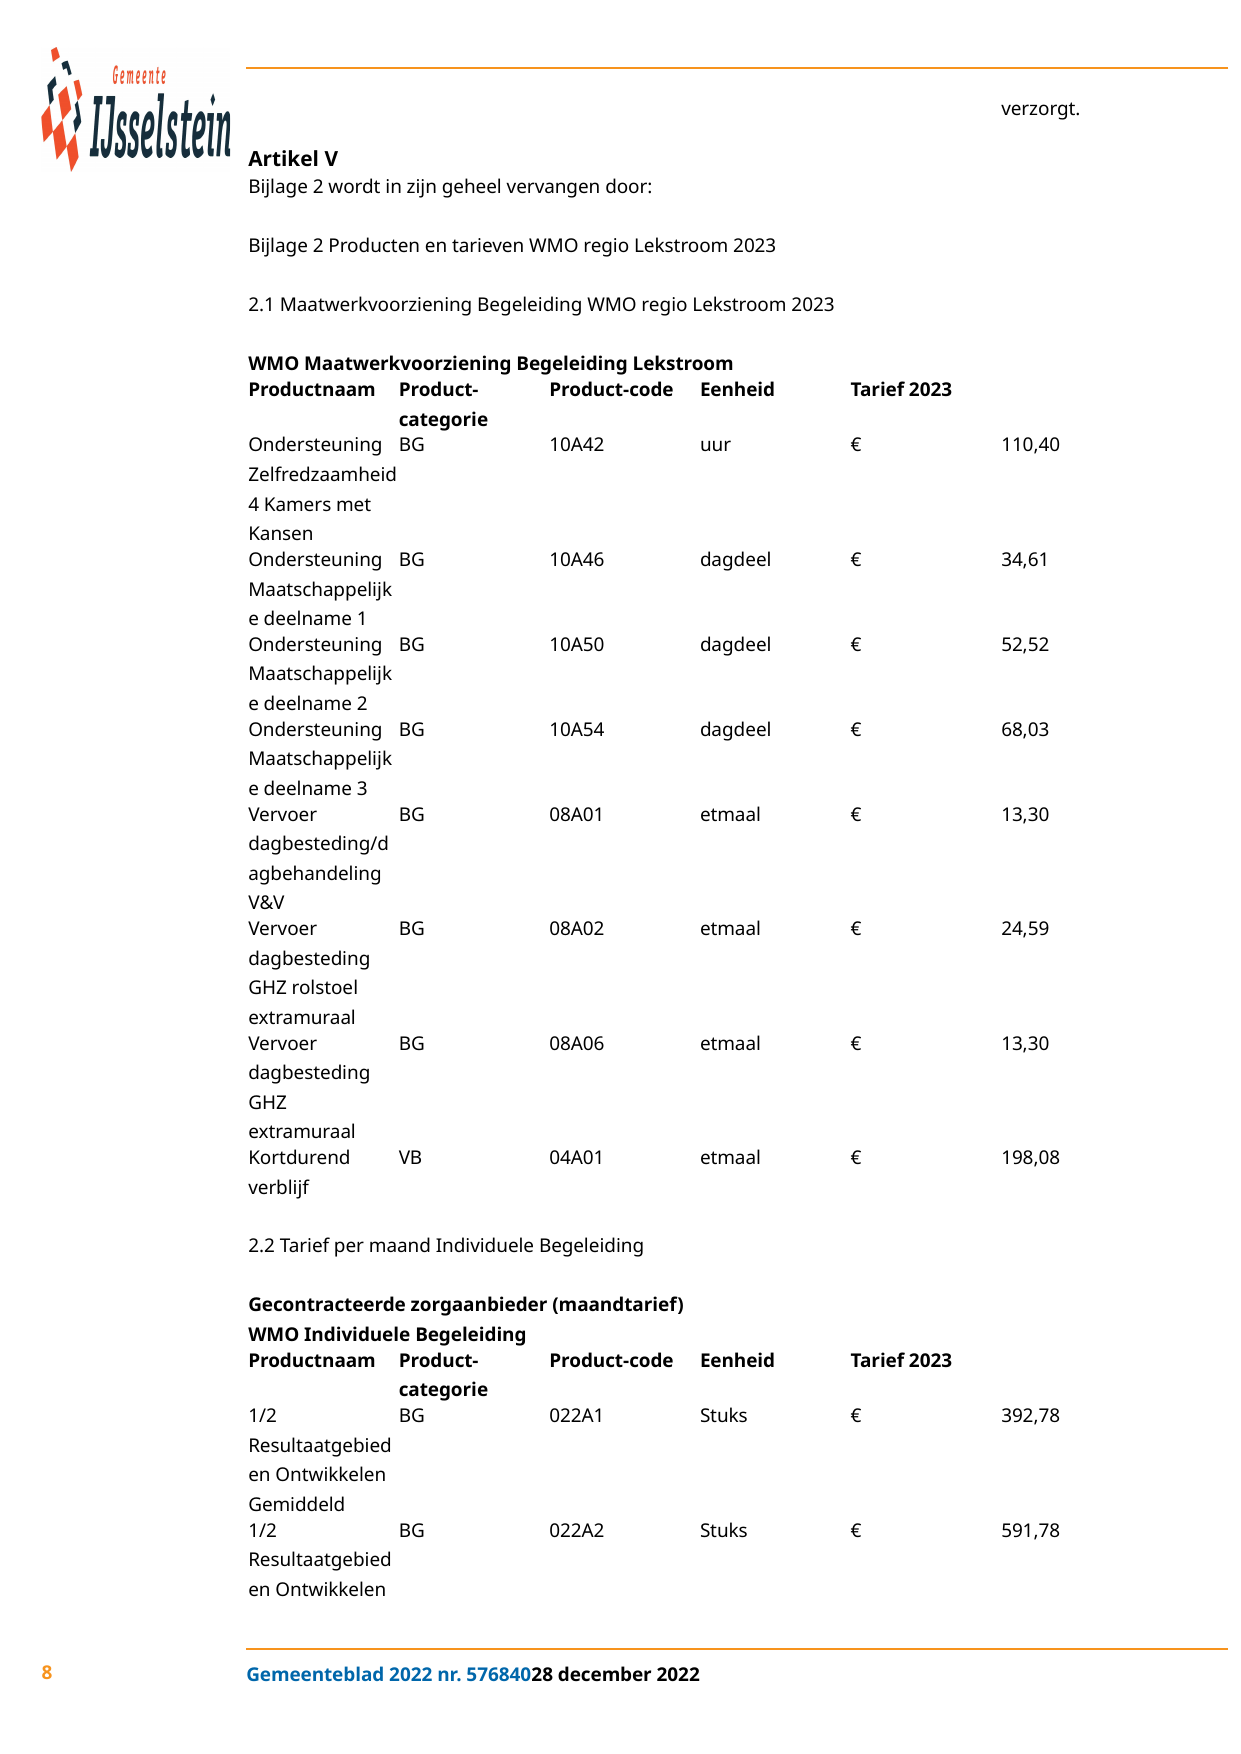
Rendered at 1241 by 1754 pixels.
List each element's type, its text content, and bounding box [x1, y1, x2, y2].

table_cell 34,61 [1001, 546, 1152, 631]
table_cell 08A06 [549, 1030, 700, 1144]
table_cell BG [399, 1517, 549, 1602]
table_cell 10A42 [549, 432, 700, 546]
table_cell [850, 95, 1001, 121]
table_cell [399, 95, 549, 121]
table_cell 1/2 Resultaatgebieden Ontwikkelen Gemiddeld [248, 1402, 398, 1517]
table_cell 08A01 [549, 801, 700, 915]
table_cell Productnaam [248, 1347, 398, 1402]
table_cell [549, 95, 700, 121]
table_cell 10A46 [549, 546, 700, 631]
picture [41, 47, 231, 172]
table_cell dagdeel [700, 716, 850, 801]
table_cell 13,30 [1001, 1030, 1152, 1144]
table_cell Tarief 2023 [850, 376, 1152, 432]
text Gecontracteerde zorgaanbieder (maandtarief) [248, 1292, 1152, 1317]
table_cell 08A02 [549, 915, 700, 1030]
table_cell 198,08 [1001, 1144, 1152, 1199]
table_cell dagdeel [700, 631, 850, 716]
table_cell € [850, 631, 1001, 716]
table_cell 24,59 [1001, 915, 1152, 1030]
text 2.1 Maatwerkvoorziening Begeleiding WMO regio Lekstroom 2023 [248, 291, 1152, 317]
table_cell [700, 95, 850, 121]
table_cell Eenheid [700, 376, 850, 432]
table_cell etmaal [700, 1030, 850, 1144]
table_cell Productnaam [248, 376, 398, 432]
table_cell BG [399, 546, 549, 631]
table_cell etmaal [700, 1144, 850, 1199]
table_cell € [850, 1030, 1001, 1144]
table_cell € [850, 546, 1001, 631]
table_cell Stuks [700, 1402, 850, 1517]
table_cell [248, 95, 398, 121]
table_cell BG [399, 631, 549, 716]
table_cell etmaal [700, 915, 850, 1030]
table_cell dagdeel [700, 546, 850, 631]
table_cell BG [399, 432, 549, 546]
table_cell BG [399, 1030, 549, 1144]
table_cell 10A54 [549, 716, 700, 801]
table_cell verzorgt. [1001, 95, 1152, 121]
table_cell € [850, 1402, 1001, 1517]
table_cell 52,52 [1001, 631, 1152, 716]
table_cell Product-categorie [399, 1347, 549, 1402]
table_cell 68,03 [1001, 716, 1152, 801]
table_cell Product-code [549, 1347, 700, 1402]
table_cell BG [399, 801, 549, 915]
table_cell BG [399, 1402, 549, 1517]
text Bijlage 2 wordt in zijn geheel vervangen door: [248, 173, 1152, 199]
text Artikel V [248, 144, 1152, 173]
table_cell € [850, 716, 1001, 801]
table_cell Tarief 2023 [850, 1347, 1152, 1402]
table_cell BG [399, 716, 549, 801]
table_cell € [850, 1517, 1001, 1602]
table_cell 04A01 [549, 1144, 700, 1199]
table_cell Ondersteuning Maatschappelijke deelname 3 [248, 716, 398, 801]
table_cell 022A1 [549, 1402, 700, 1517]
table_cell Ondersteuning Maatschappelijke deelname 1 [248, 546, 398, 631]
table_header WMO Individuele Begeleiding [248, 1321, 1152, 1347]
table_cell € [850, 915, 1001, 1030]
table_cell € [850, 1144, 1001, 1199]
table_cell 10A50 [549, 631, 700, 716]
table_cell Product-categorie [399, 376, 549, 432]
table_cell 392,78 [1001, 1402, 1152, 1517]
table_cell Vervoer dagbesteding/dagbehandeling V&V [248, 801, 398, 915]
table_cell € [850, 801, 1001, 915]
table_cell 022A2 [549, 1517, 700, 1602]
table_header WMO Maatwerkvoorziening Begeleiding Lekstroom [248, 351, 1152, 376]
table_cell Vervoer dagbesteding GHZ rolstoel extramuraal [248, 915, 398, 1030]
table_cell Kortdurend verblijf [248, 1144, 398, 1199]
table_cell 110,40 [1001, 432, 1152, 546]
table_cell Vervoer dagbesteding GHZ extramuraal [248, 1030, 398, 1144]
table_cell € [850, 432, 1001, 546]
table_cell BG [399, 915, 549, 1030]
text Bijlage 2 Producten en tarieven WMO regio Lekstroom 2023 [248, 232, 1152, 258]
table_cell Eenheid [700, 1347, 850, 1402]
table_cell VB [399, 1144, 549, 1199]
table_cell uur [700, 432, 850, 546]
table_cell 591,78 [1001, 1517, 1152, 1602]
table_cell etmaal [700, 801, 850, 915]
table_cell Ondersteuning Zelfredzaamheid 4 Kamers met Kansen [248, 432, 398, 546]
table_cell Ondersteuning Maatschappelijke deelname 2 [248, 631, 398, 716]
text 2.2 Tarief per maand Individuele Begeleiding [248, 1232, 1152, 1258]
table_cell Stuks [700, 1517, 850, 1602]
table_cell 13,30 [1001, 801, 1152, 915]
table_cell Product-code [549, 376, 700, 432]
table_cell 1/2 Resultaatgebieden Ontwikkelen [248, 1517, 398, 1602]
